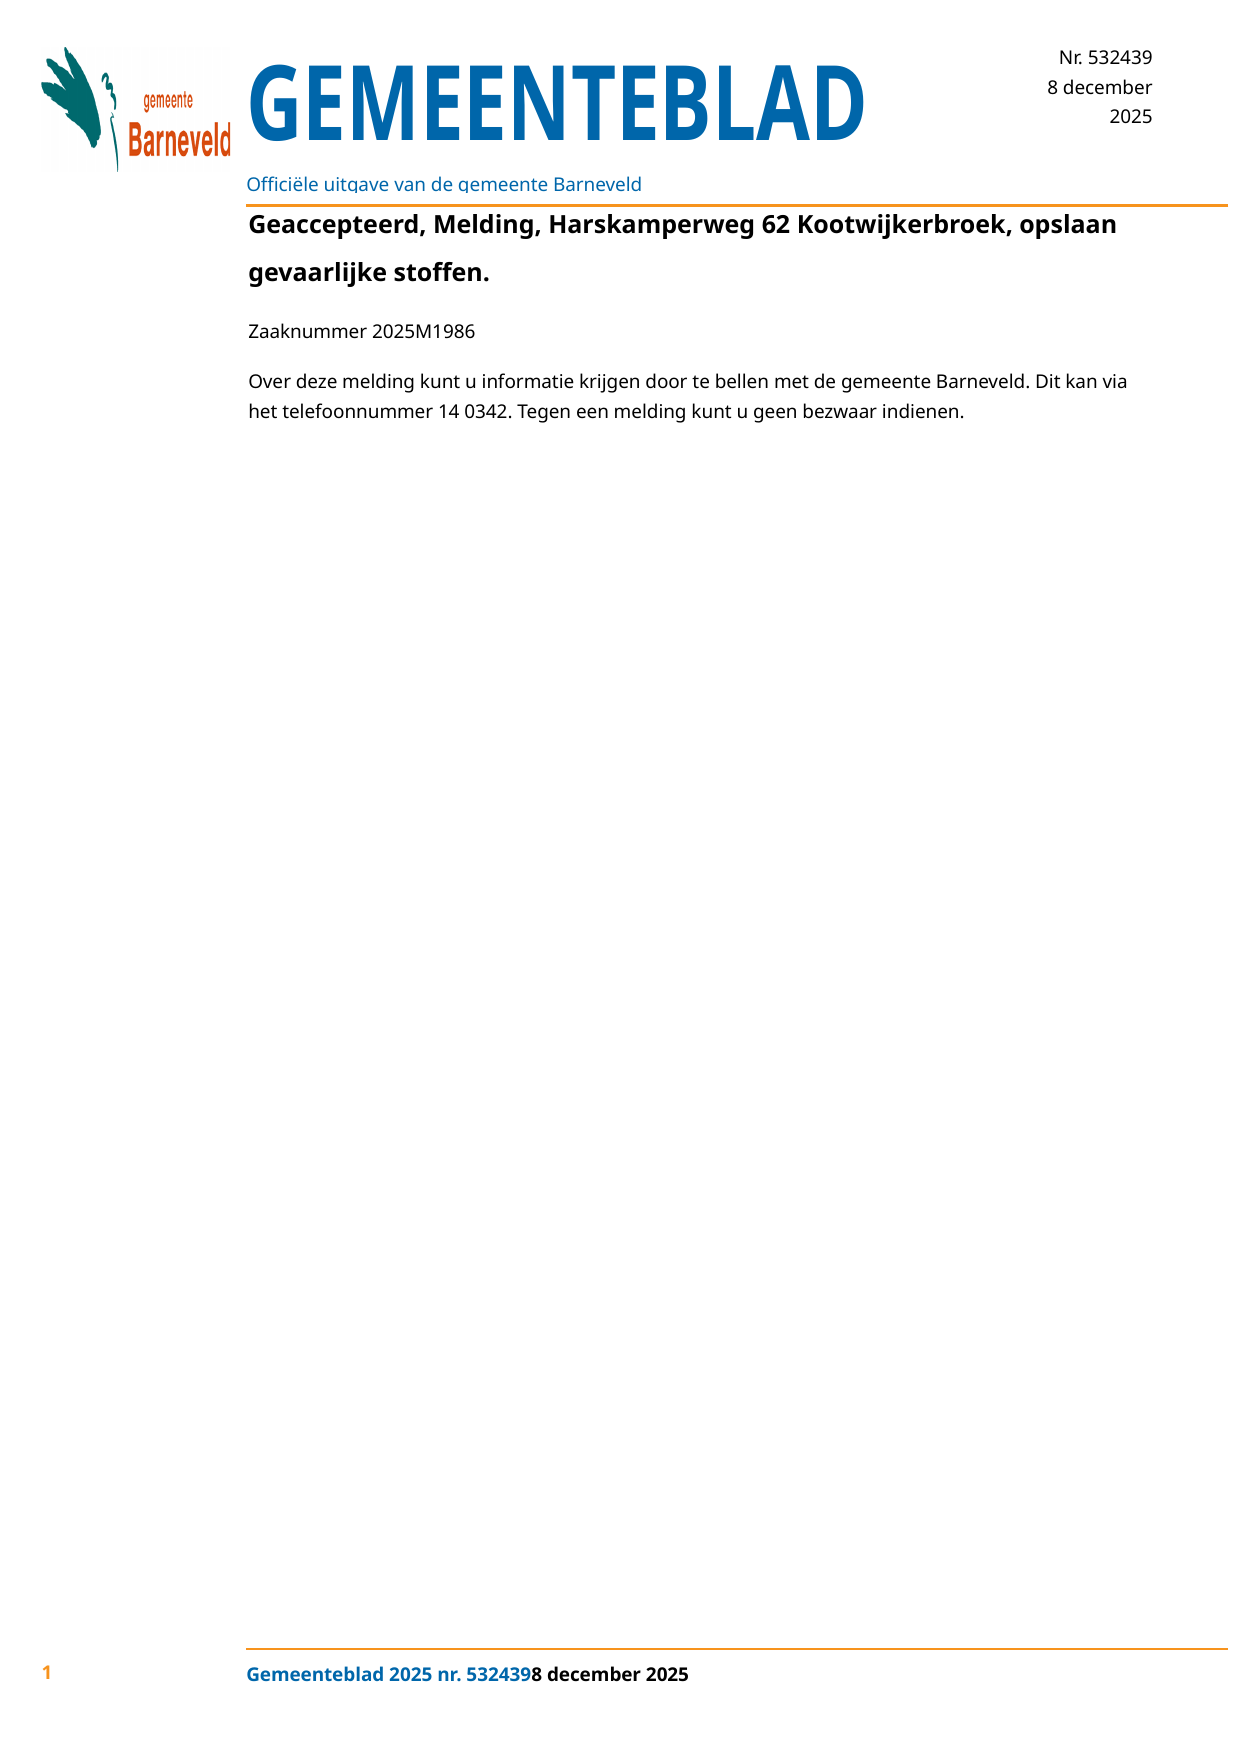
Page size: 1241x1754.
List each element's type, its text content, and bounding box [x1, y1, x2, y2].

text Over deze melding kunt u informatie krijgen door te bellen met de gemeente Barneveld. Dit kan via het telefoonnummer 14 0342. Tegen een melding kunt u geen bezwaar indienen. [248, 368, 1152, 424]
text Zaaknummer 2025M1986 [248, 318, 1152, 344]
text Geaccepteerd, Melding, Harskamperweg 62 Kootwijkerbroek, opslaan gevaarlijke stoffen. [248, 207, 1152, 288]
picture [41, 47, 231, 172]
